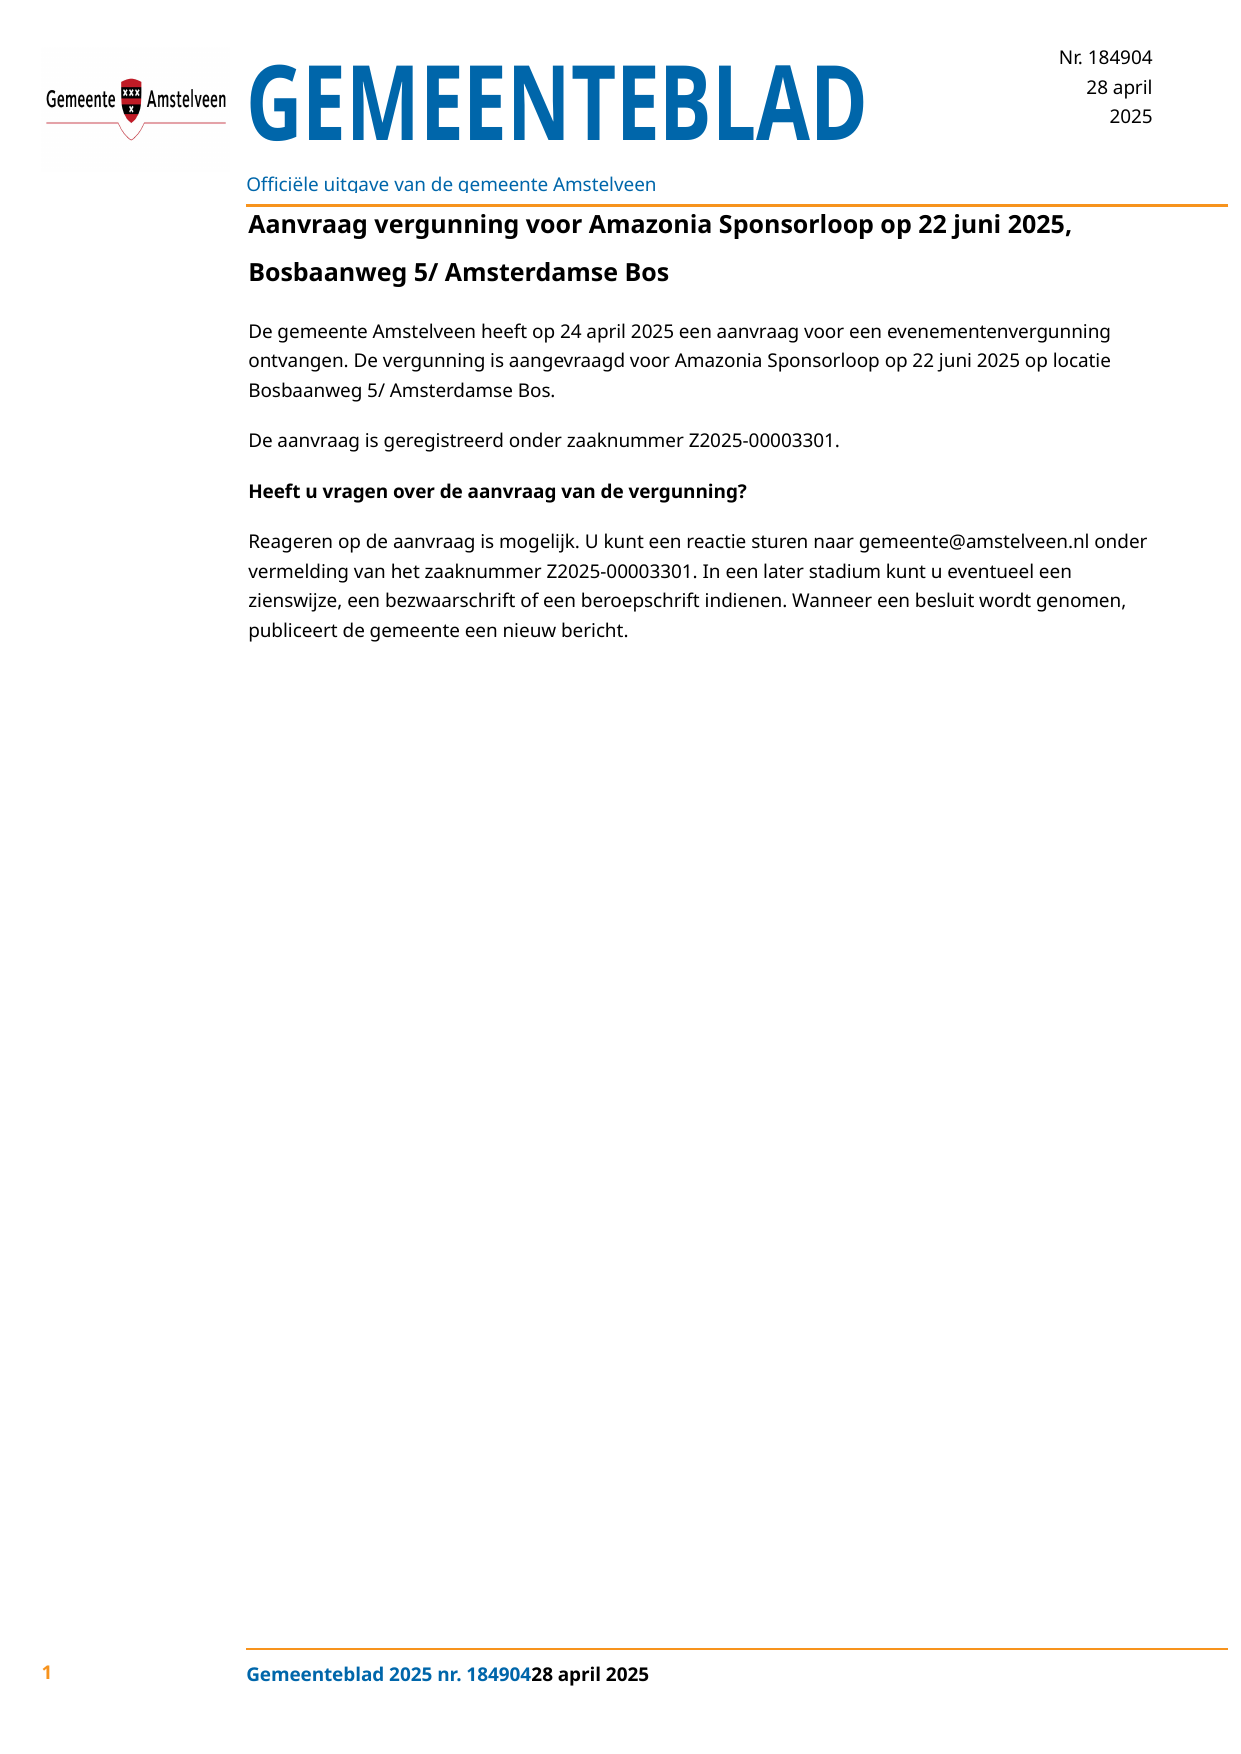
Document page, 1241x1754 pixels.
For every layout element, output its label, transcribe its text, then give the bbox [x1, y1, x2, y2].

text Aanvraag vergunning voor Amazonia Sponsorloop op 22 juni 2025, Bosbaanweg 5/ Amsterdamse Bos [248, 207, 1152, 288]
text De gemeente Amstelveen heeft op 24 april 2025 een aanvraag voor een evenementenvergunning ontvangen. De vergunning is aangevraagd voor Amazonia Sponsorloop op 22 juni 2025 op locatie Bosbaanweg 5/ Amsterdamse Bos. [248, 318, 1152, 403]
picture [41, 47, 231, 172]
text De aanvraag is geregistreerd onder zaaknummer Z2025-00003301. [248, 427, 1152, 453]
text Heeft u vragen over de aanvraag van de vergunning? [248, 478, 1152, 504]
text Reageren op de aanvraag is mogelijk. U kunt een reactie sturen naar gemeente@amstelveen.nl onder vermelding van het zaaknummer Z2025-00003301. In een later stadium kunt u eventueel een zienswijze, een bezwaarschrift of een beroepschrift indienen. Wanneer een besluit wordt genomen, publiceert de gemeente een nieuw bericht. [248, 528, 1152, 643]
